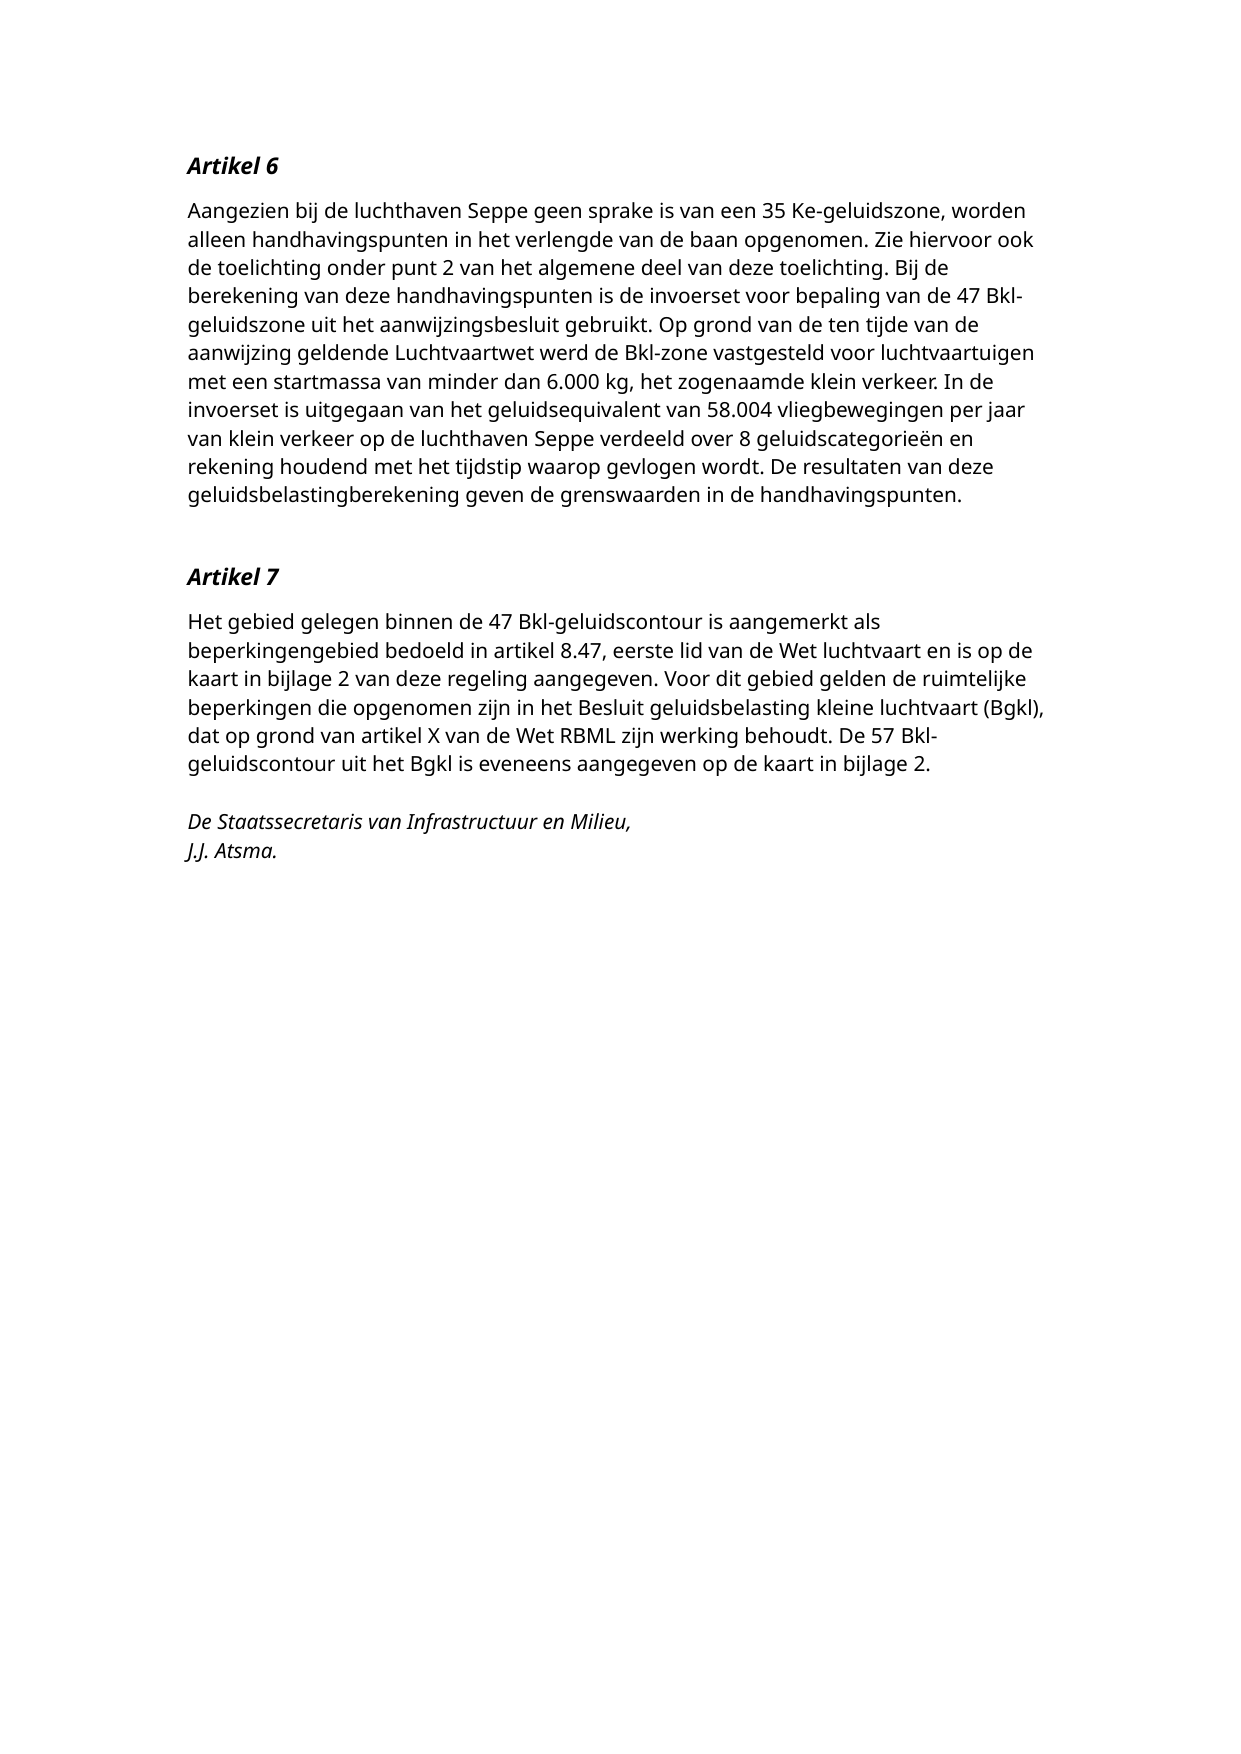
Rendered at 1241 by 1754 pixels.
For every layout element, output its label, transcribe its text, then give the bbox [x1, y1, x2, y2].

text De Staatssecretaris van Infrastructuur en Milieu, [187, 807, 1053, 836]
subtitle Artikel 7 [187, 561, 1053, 592]
text J.J. Atsma. [187, 836, 1053, 864]
text Aangezien bij de luchthaven Seppe geen sprake is van een 35 Ke-geluidszone, worden alleen handhavingspunten in het verlengde van de baan opgenomen. Zie hiervoor ook de toelichting onder punt 2 van het algemene deel van deze toelichting. Bij de berekening van deze handhavingspunten is de invoerset voor bepaling van de 47 Bkl-geluidszone uit het aanwijzingsbesluit gebruikt. Op grond van de ten tijde van de aanwijzing geldende Luchtvaartwet werd de Bkl-zone vastgesteld voor luchtvaartuigen met een startmassa van minder dan 6.000 kg, het zogenaamde klein verkeer. In de invoerset is uitgegaan van het geluidsequivalent van 58.004 vliegbewegingen per jaar van klein verkeer op de luchthaven Seppe verdeeld over 8 geluidscategorieën en rekening houdend met het tijdstip waarop gevlogen wordt. De resultaten van deze geluidsbelastingberekening geven de grenswaarden in de handhavingspunten. [187, 196, 1053, 509]
subtitle Artikel 6 [187, 150, 1053, 181]
text Het gebied gelegen binnen de 47 Bkl-geluidscontour is aangemerkt als beperkingengebied bedoeld in artikel 8.47, eerste lid van de Wet luchtvaart en is op de kaart in bijlage 2 van deze regeling aangegeven. Voor dit gebied gelden de ruimtelijke beperkingen die opgenomen zijn in het Besluit geluidsbelasting kleine luchtvaart (Bgkl), dat op grond van artikel X van de Wet RBML zijn werking behoudt. De 57 Bkl-geluidscontour uit het Bgkl is eveneens aangegeven op de kaart in bijlage 2. [187, 607, 1053, 778]
